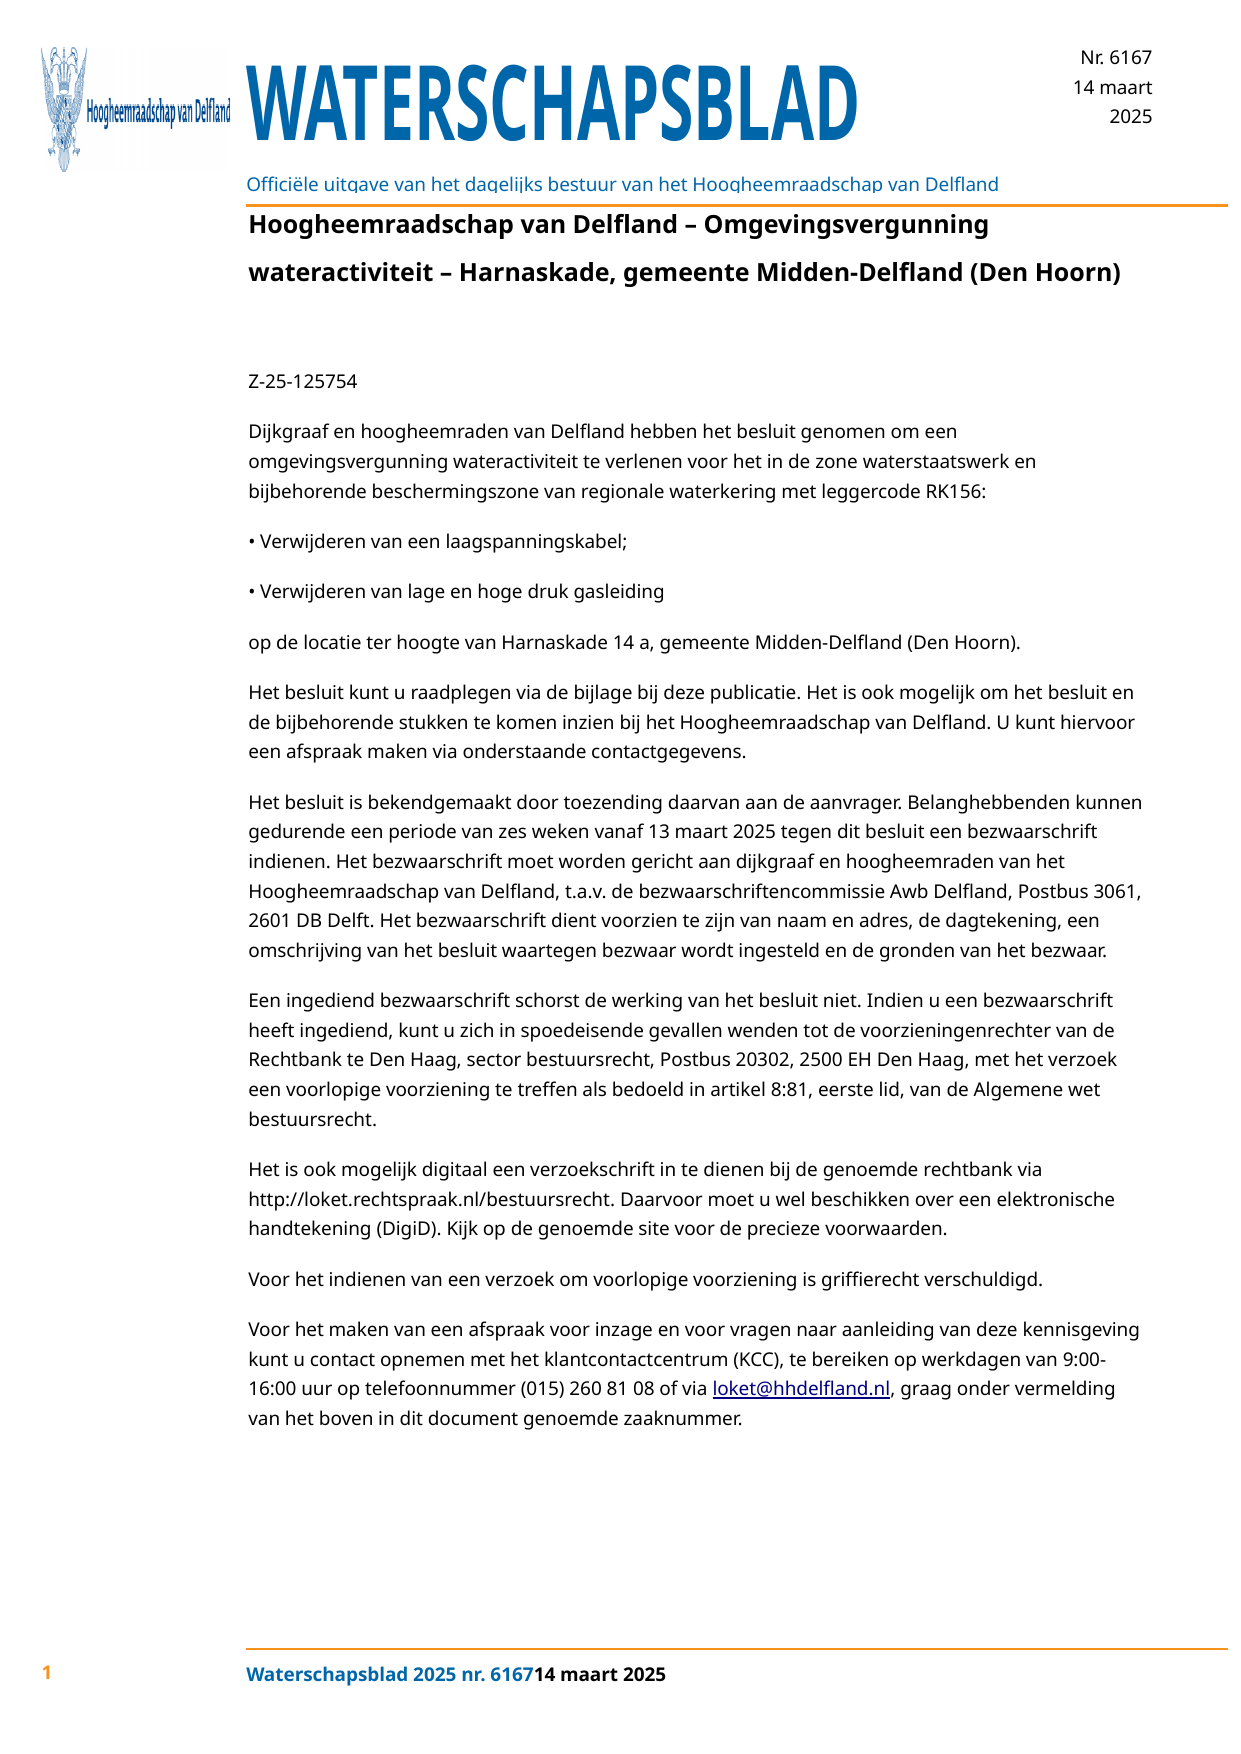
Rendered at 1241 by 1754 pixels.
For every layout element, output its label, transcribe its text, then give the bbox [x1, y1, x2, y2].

text Het besluit kunt u raadplegen via de bijlage bij deze publicatie. Het is ook mogelijk om het besluit en de bijbehorende stukken te komen inzien bij het Hoogheemraadschap van Delfland. U kunt hiervoor een afspraak maken via onderstaande contactgegevens. [248, 679, 1152, 764]
picture [41, 47, 231, 172]
text Voor het indienen van een verzoek om voorlopige voorziening is griffierecht verschuldigd. [248, 1266, 1152, 1292]
text Z-25-125754 [248, 368, 1152, 394]
text Dijkgraaf en hoogheemraden van Delfland hebben het besluit genomen om een omgevingsvergunning wateractiviteit te verlenen voor het in de zone waterstaatswerk en bijbehorende beschermingszone van regionale waterkering met leggercode RK156: [248, 419, 1152, 504]
text Het is ook mogelijk digitaal een verzoekschrift in te dienen bij de genoemde rechtbank via http://loket.rechtspraak.nl/bestuursrecht. Daarvoor moet u wel beschikken over een elektronische handtekening (DigiD). Kijk op de genoemde site voor de precieze voorwaarden. [248, 1156, 1152, 1241]
text • Verwijderen van lage en hoge druk gasleiding [248, 579, 1152, 604]
text Het besluit is bekendgemaakt door toezending daarvan aan de aanvrager. Belanghebbenden kunnen gedurende een periode van zes weken vanaf 13 maart 2025 tegen dit besluit een bezwaarschrift indienen. Het bezwaarschrift moet worden gericht aan dijkgraaf en hoogheemraden van het Hoogheemraadschap van Delfland, t.a.v. de bezwaarschriftencommissie Awb Delfland, Postbus 3061, 2601 DB Delft. Het bezwaarschrift dient voorzien te zijn van naam en adres, de dagtekening, een omschrijving van het besluit waartegen bezwaar wordt ingesteld en de gronden van het bezwaar. [248, 789, 1152, 963]
text op de locatie ter hoogte van Harnaskade 14 a, gemeente Midden-Delfland (Den Hoorn). [248, 629, 1152, 655]
text Hoogheemraadschap van Delfland – Omgevingsvergunning wateractiviteit – Harnaskade, gemeente Midden-Delfland (Den Hoorn) [248, 207, 1152, 288]
text Voor het maken van een afspraak voor inzage en voor vragen naar aanleiding van deze kennisgeving kunt u contact opnemen met het klantcontactcentrum (KCC), te bereiken op werkdagen van 9:00-16:00 uur op telefoonnummer (015) 260 81 08 of via loket@hhdelfland.nl, graag onder vermelding van het boven in dit document genoemde zaaknummer. [248, 1316, 1152, 1431]
text Een ingediend bezwaarschrift schorst de werking van het besluit niet. Indien u een bezwaarschrift heeft ingediend, kunt u zich in spoedeisende gevallen wenden tot de voorzieningenrechter van de Rechtbank te Den Haag, sector bestuursrecht, Postbus 20302, 2500 EH Den Haag, met het verzoek een voorlopige voorziening te treffen als bedoeld in artikel 8:81, eerste lid, van de Algemene wet bestuursrecht. [248, 987, 1152, 1132]
text • Verwijderen van een laagspanningskabel; [248, 528, 1152, 554]
